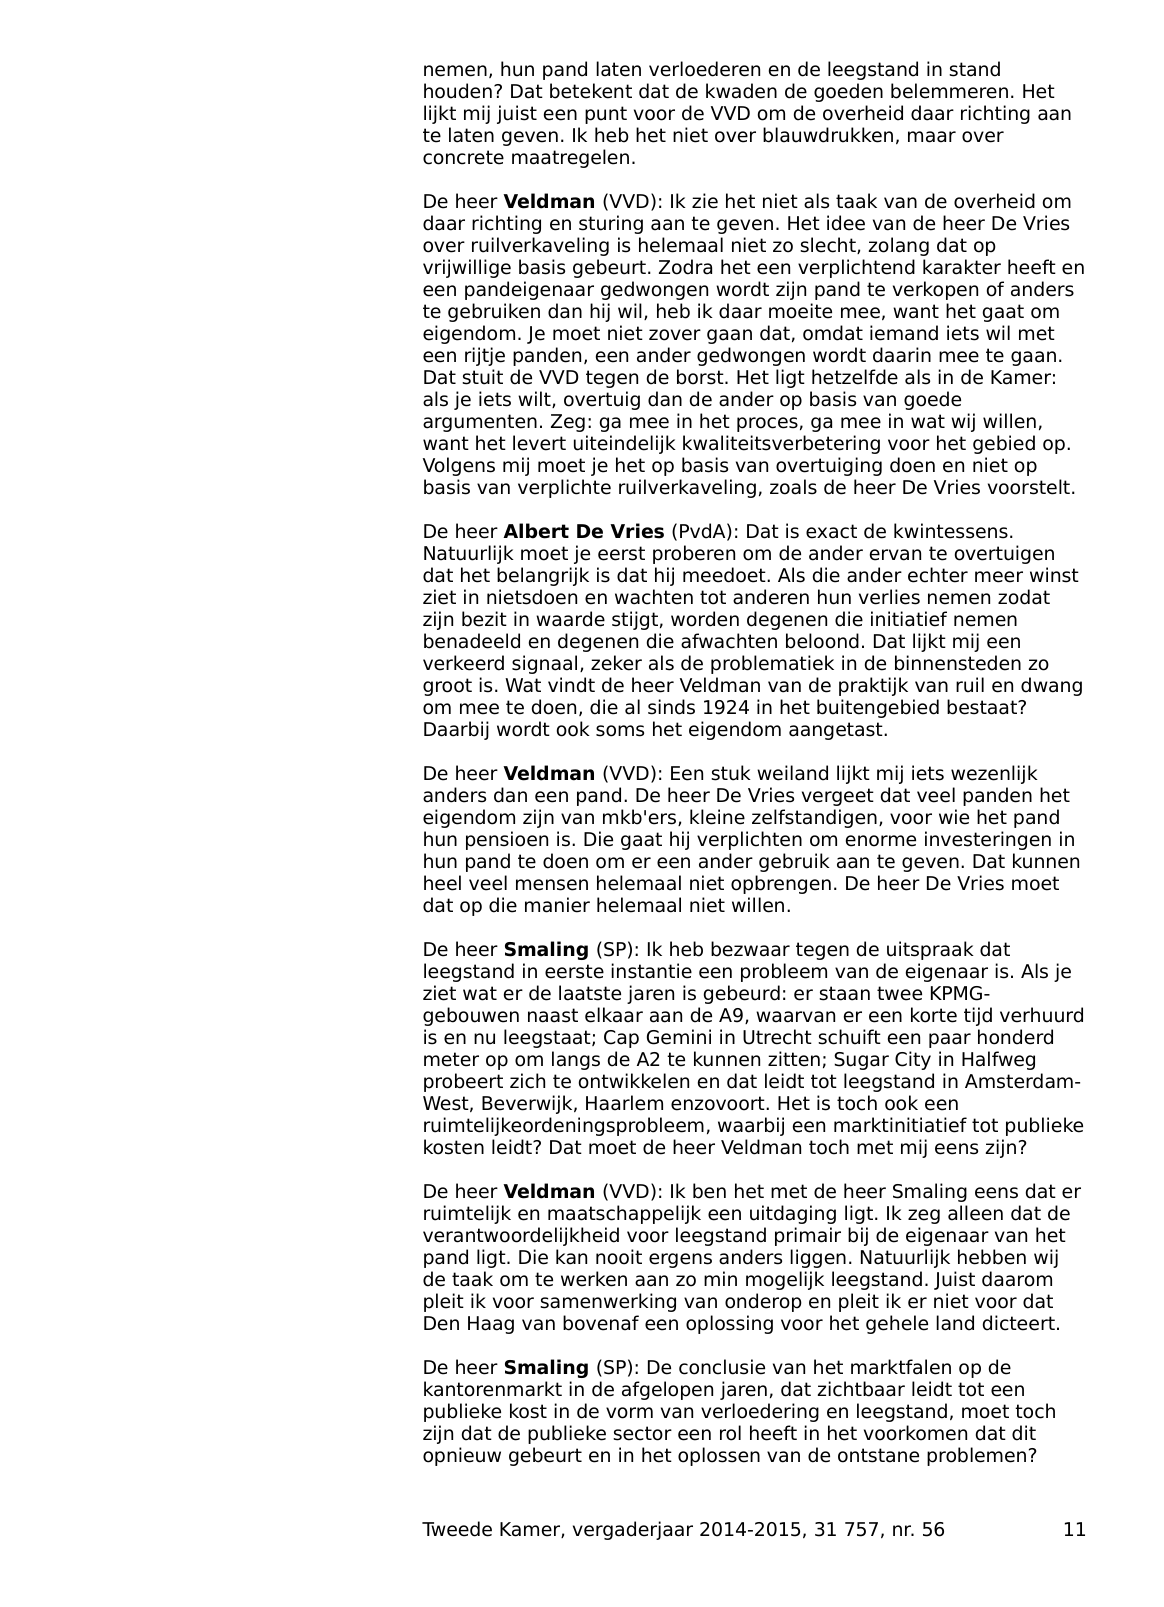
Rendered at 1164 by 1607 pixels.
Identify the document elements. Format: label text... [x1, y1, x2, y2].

text De heer Veldman (VVD): Een stuk weiland lijkt mij iets wezenlijk anders dan een pand. De heer De Vries vergeet dat veel panden het eigendom zijn van mkb'ers, kleine zelfstandigen, voor wie het pand hun pensioen is. Die gaat hij verplichten om enorme investeringen in hun pand te doen om er een ander gebruik aan te geven. Dat kunnen heel veel mensen helemaal niet opbrengen. De heer De Vries moet dat op die manier helemaal niet willen. [422, 763, 1087, 917]
text De heer Veldman (VVD): Ik zie het niet als taak van de overheid om daar richting en sturing aan te geven. Het idee van de heer De Vries over ruilverkaveling is helemaal niet zo slecht, zolang dat op vrijwillige basis gebeurt. Zodra het een verplichtend karakter heeft en een pandeigenaar gedwongen wordt zijn pand te verkopen of anders te gebruiken dan hij wil, heb ik daar moeite mee, want het gaat om eigendom. Je moet niet zover gaan dat, omdat iemand iets wil met een rijtje panden, een ander gedwongen wordt daarin mee te gaan. Dat stuit de VVD tegen de borst. Het ligt hetzelfde als in de Kamer: als je iets wilt, overtuig dan de ander op basis van goede argumenten. Zeg: ga mee in het proces, ga mee in wat wij willen, want het levert uiteindelijk kwaliteitsverbetering voor het gebied op. Volgens mij moet je het op basis van overtuiging doen en niet op basis van verplichte ruilverkaveling, zoals de heer De Vries voorstelt. [422, 191, 1087, 499]
text De heer Albert De Vries (PvdA): Dat is exact de kwintessens. Natuurlijk moet je eerst proberen om de ander ervan te overtuigen dat het belangrijk is dat hij meedoet. Als die ander echter meer winst ziet in nietsdoen en wachten tot anderen hun verlies nemen zodat zijn bezit in waarde stijgt, worden degenen die initiatief nemen benadeeld en degenen die afwachten beloond. Dat lijkt mij een verkeerd signaal, zeker als de problematiek in de binnensteden zo groot is. Wat vindt de heer Veldman van de praktijk van ruil en dwang om mee te doen, die al sinds 1924 in het buitengebied bestaat? Daarbij wordt ook soms het eigendom aangetast. [422, 521, 1087, 741]
text De heer Smaling (SP): De conclusie van het marktfalen op de kantorenmarkt in de afgelopen jaren, dat zichtbaar leidt tot een publieke kost in de vorm van verloedering en leegstand, moet toch zijn dat de publieke sector een rol heeft in het voorkomen dat dit opnieuw gebeurt en in het oplossen van de ontstane problemen? [422, 1357, 1087, 1467]
text De heer Smaling (SP): Ik heb bezwaar tegen de uitspraak dat leegstand in eerste instantie een probleem van de eigenaar is. Als je ziet wat er de laatste jaren is gebeurd: er staan twee KPMG-gebouwen naast elkaar aan de A9, waarvan er een korte tijd verhuurd is en nu leegstaat; Cap Gemini in Utrecht schuift een paar honderd meter op om langs de A2 te kunnen zitten; Sugar City in Halfweg probeert zich te ontwikkelen en dat leidt tot leegstand in Amsterdam-West, Beverwijk, Haarlem enzovoort. Het is toch ook een ruimtelijkeordeningsprobleem, waarbij een marktinitiatief tot publieke kosten leidt? Dat moet de heer Veldman toch met mij eens zijn? [422, 939, 1087, 1159]
text nemen, hun pand laten verloederen en de leegstand in stand houden? Dat betekent dat de kwaden de goeden belemmeren. Het lijkt mij juist een punt voor de VVD om de overheid daar richting aan te laten geven. Ik heb het niet over blauwdrukken, maar over concrete maatregelen. [422, 59, 1087, 169]
text De heer Veldman (VVD): Ik ben het met de heer Smaling eens dat er ruimtelijk en maatschappelijk een uitdaging ligt. Ik zeg alleen dat de verantwoordelijkheid voor leegstand primair bij de eigenaar van het pand ligt. Die kan nooit ergens anders liggen. Natuurlijk hebben wij de taak om te werken aan zo min mogelijk leegstand. Juist daarom pleit ik voor samenwerking van onderop en pleit ik er niet voor dat Den Haag van bovenaf een oplossing voor het gehele land dicteert. [422, 1181, 1087, 1335]
